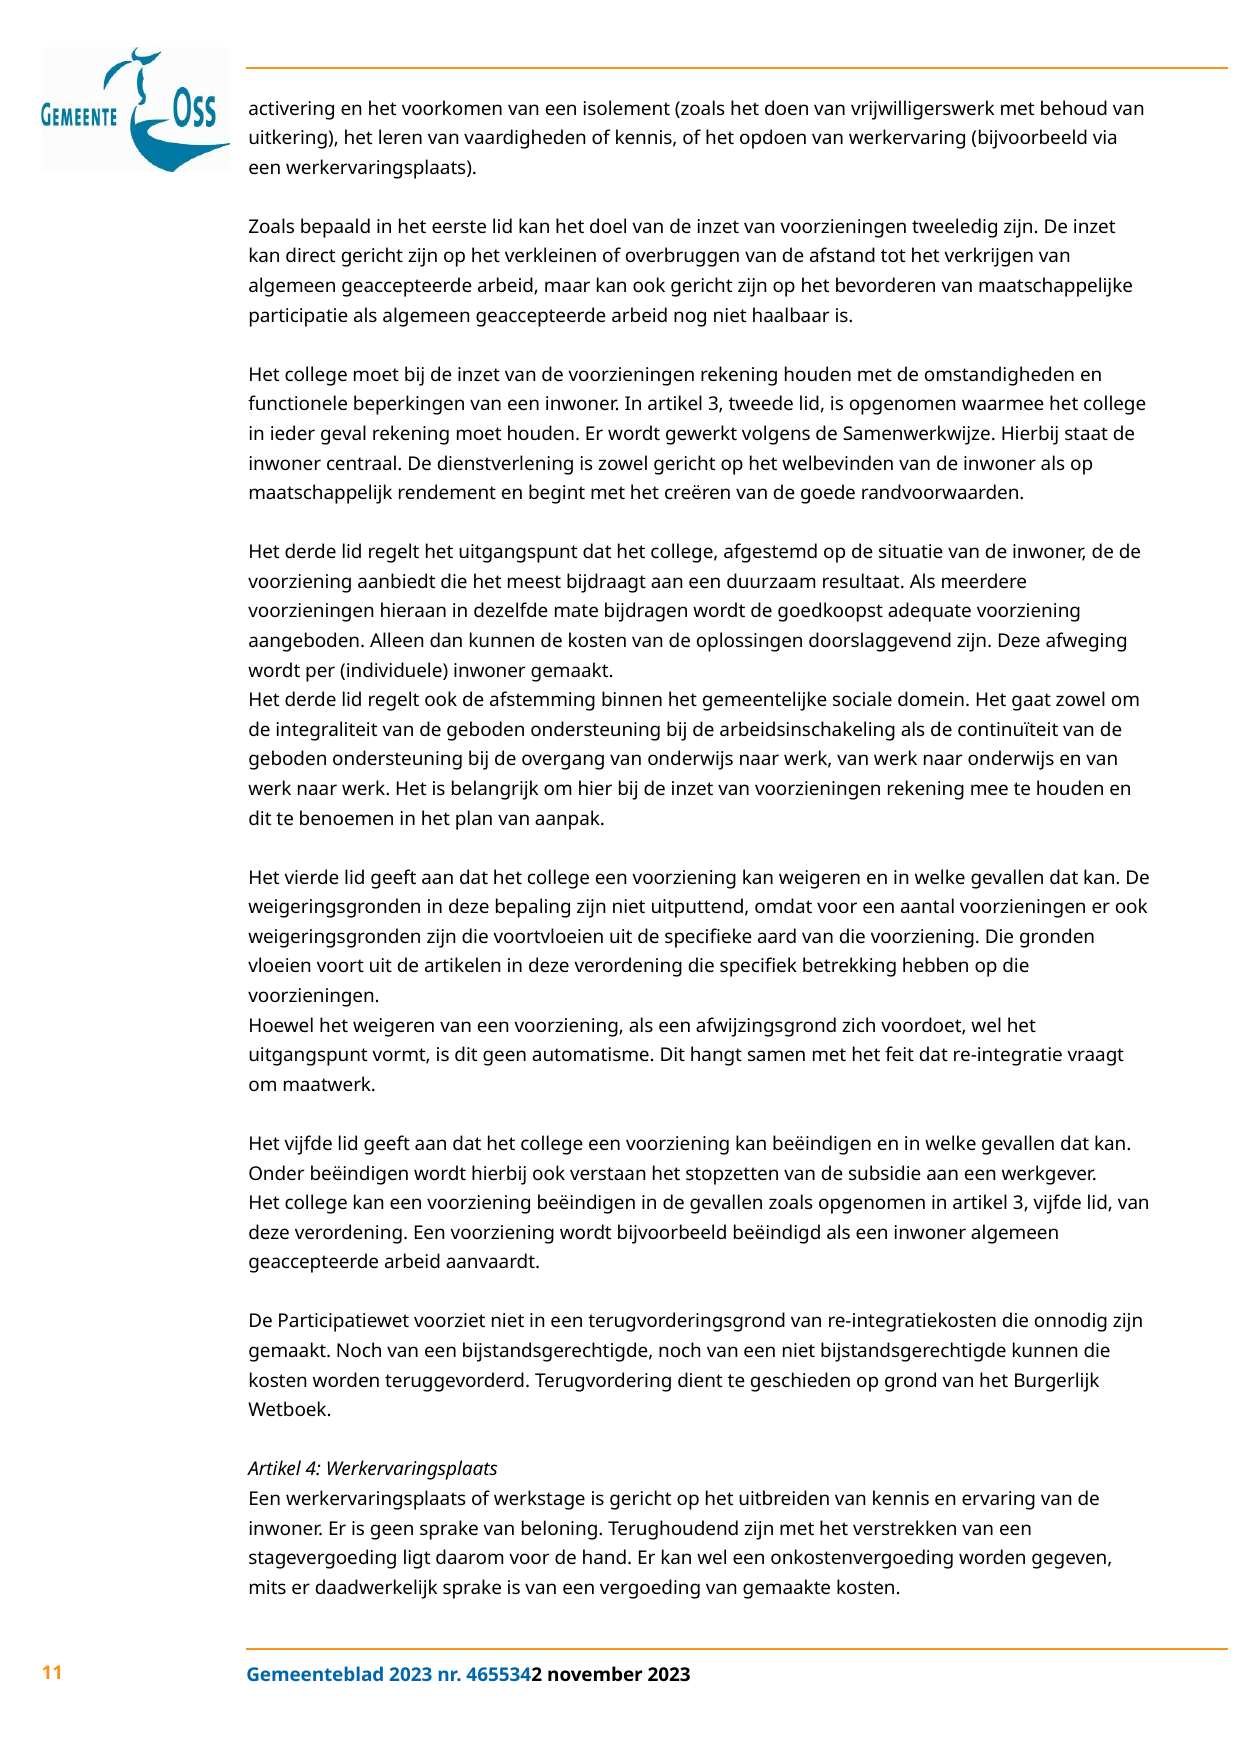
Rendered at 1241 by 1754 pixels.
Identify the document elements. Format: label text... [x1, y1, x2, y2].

picture [41, 47, 231, 172]
text Het derde lid regelt ook de afstemming binnen het gemeentelijke sociale domein. Het gaat zowel om de integraliteit van de geboden ondersteuning bij de arbeidsinschakeling als de continuïteit van de geboden ondersteuning bij de overgang van onderwijs naar werk, van werk naar onderwijs en van werk naar werk. Het is belangrijk om hier bij de inzet van voorzieningen rekening mee te houden en dit te benoemen in het plan van aanpak. [248, 686, 1152, 831]
text activering en het voorkomen van een isolement (zoals het doen van vrijwilligerswerk met behoud van uitkering), het leren van vaardigheden of kennis, of het opdoen van werkervaring (bijvoorbeeld via een werkervaringsplaats). [248, 95, 1152, 180]
text Het vijfde lid geeft aan dat het college een voorziening kan beëindigen en in welke gevallen dat kan. Onder beëindigen wordt hierbij ook verstaan het stopzetten van de subsidie aan een werkgever. [248, 1130, 1152, 1186]
text Het college kan een voorziening beëindigen in de gevallen zoals opgenomen in artikel 3, vijfde lid, van deze verordening. Een voorziening wordt bijvoorbeeld beëindigd als een inwoner algemeen geaccepteerde arbeid aanvaardt. [248, 1189, 1152, 1274]
text Het derde lid regelt het uitgangspunt dat het college, afgestemd op de situatie van de inwoner, de de voorziening aanbiedt die het meest bijdraagt aan een duurzaam resultaat. Als meerdere voorzieningen hieraan in dezelfde mate bijdragen wordt de goedkoopst adequate voorziening aangeboden. Alleen dan kunnen de kosten van de oplossingen doorslaggevend zijn. Deze afweging wordt per (individuele) inwoner gemaakt. [248, 538, 1152, 683]
text Hoewel het weigeren van een voorziening, als een afwijzingsgrond zich voordoet, wel het uitgangspunt vormt, is dit geen automatisme. Dit hangt samen met het feit dat re-integratie vraagt om maatwerk. [248, 1012, 1152, 1097]
text Het vierde lid geeft aan dat het college een voorziening kan weigeren en in welke gevallen dat kan. De weigeringsgronden in deze bepaling zijn niet uitputtend, omdat voor een aantal voorzieningen er ook weigeringsgronden zijn die voortvloeien uit de specifieke aard van die voorziening. Die gronden vloeien voort uit de artikelen in deze verordening die specifiek betrekking hebben op die voorzieningen. [248, 864, 1152, 1008]
text Het college moet bij de inzet van de voorzieningen rekening houden met de omstandigheden en functionele beperkingen van een inwoner. In artikel 3, tweede lid, is opgenomen waarmee het college in ieder geval rekening moet houden. Er wordt gewerkt volgens de Samenwerkwijze. Hierbij staat de inwoner centraal. De dienstverlening is zowel gericht op het welbevinden van de inwoner als op maatschappelijk rendement en begint met het creëren van de goede randvoorwaarden. [248, 361, 1152, 505]
text De Participatiewet voorziet niet in een terugvorderingsgrond van re-integratiekosten die onnodig zijn gemaakt. Noch van een bijstandsgerechtigde, noch van een niet bijstandsgerechtigde kunnen die kosten worden teruggevorderd. Terugvordering dient te geschieden op grond van het Burgerlijk Wetboek. [248, 1308, 1152, 1422]
text Zoals bepaald in het eerste lid kan het doel van de inzet van voorzieningen tweeledig zijn. De inzet kan direct gericht zijn op het verkleinen of overbruggen van de afstand tot het verkrijgen van algemeen geaccepteerde arbeid, maar kan ook gericht zijn op het bevorderen van maatschappelijke participatie als algemeen geaccepteerde arbeid nog niet haalbaar is. [248, 213, 1152, 328]
text Een werkervaringsplaats of werkstage is gericht op het uitbreiden van kennis en ervaring van de inwoner. Er is geen sprake van beloning. Terughoudend zijn met het verstrekken van een stagevergoeding ligt daarom voor de hand. Er kan wel een onkostenvergoeding worden gegeven, mits er daadwerkelijk sprake is van een vergoeding van gemaakte kosten. [248, 1485, 1152, 1600]
text Artikel 4: Werkervaringsplaats [248, 1456, 1152, 1481]
